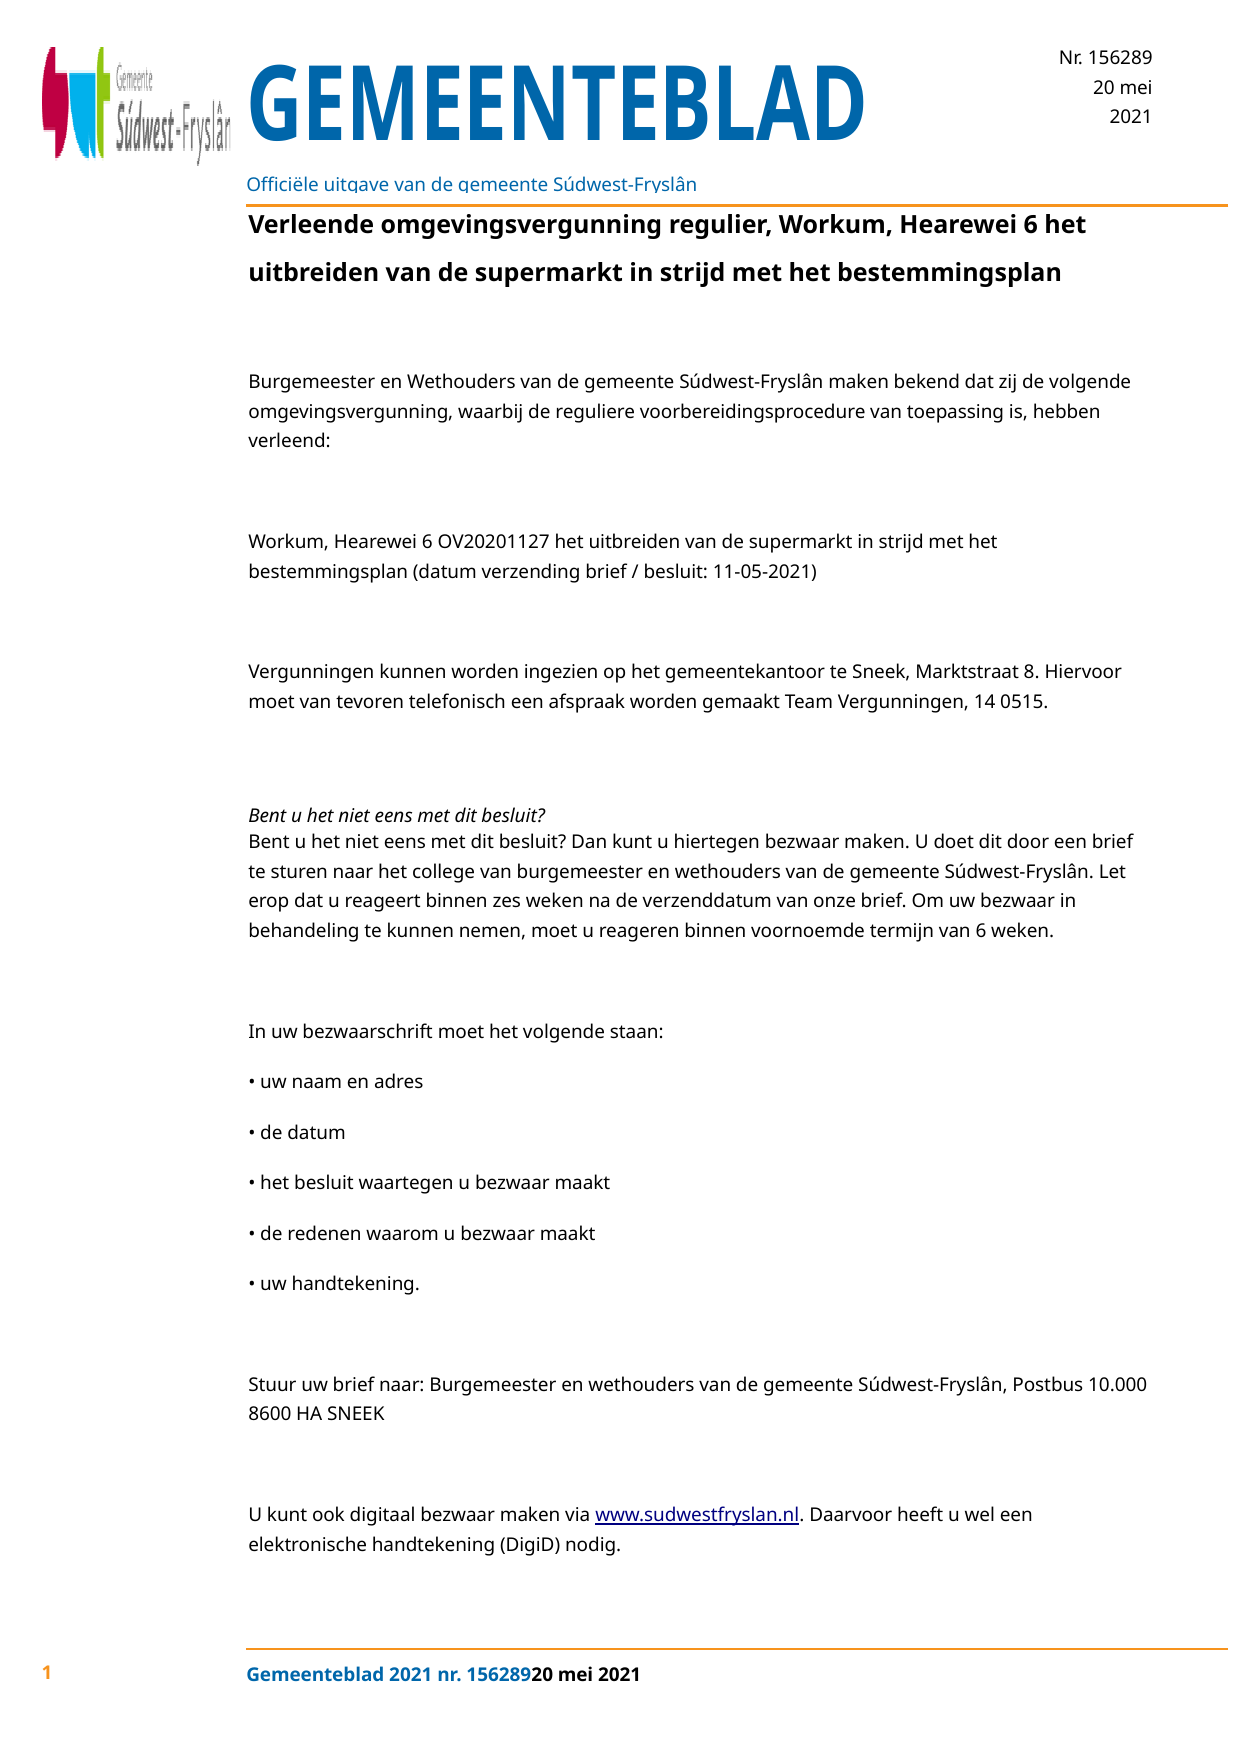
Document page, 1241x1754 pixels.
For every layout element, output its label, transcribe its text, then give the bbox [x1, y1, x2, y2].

text Bent u het niet eens met dit besluit? Dan kunt u hiertegen bezwaar maken. U doet dit door een brief te sturen naar het college van burgemeester en wethouders van de gemeente Súdwest-Fryslân. Let erop dat u reageert binnen zes weken na de verzenddatum van onze brief. Om uw bezwaar in behandeling te kunnen nemen, moet u reageren binnen voornoemde termijn van 6 weken. [248, 828, 1152, 943]
text Workum, Hearewei 6 OV20201127 het uitbreiden van de supermarkt in strijd met het bestemmingsplan (datum verzending brief / besluit: 11-05-2021) [248, 528, 1152, 584]
text Stuur uw brief naar: Burgemeester en wethouders van de gemeente Súdwest-Fryslân, Postbus 10.000 8600 HA SNEEK [248, 1371, 1152, 1426]
text Burgemeester en Wethouders van de gemeente Súdwest-Fryslân maken bekend dat zij de volgende omgevingsvergunning, waarbij de reguliere voorbereidingsprocedure van toepassing is, hebben verleend: [248, 368, 1152, 453]
text Verleende omgevingsvergunning regulier, Workum, Hearewei 6 het uitbreiden van de supermarkt in strijd met het bestemmingsplan [248, 207, 1152, 288]
text Vergunningen kunnen worden ingezien op het gemeentekantoor te Sneek, Marktstraat 8. Hiervoor moet van tevoren telefonisch een afspraak worden gemaakt Team Vergunningen, 14 0515. [248, 659, 1152, 714]
text U kunt ook digitaal bezwaar maken via www.sudwestfryslan.nl. Daarvoor heeft u wel een elektronische handtekening (DigiD) nodig. [248, 1501, 1152, 1557]
text • het besluit waartegen u bezwaar maakt [248, 1169, 1152, 1195]
text • uw naam en adres [248, 1068, 1152, 1094]
text • uw handtekening. [248, 1270, 1152, 1296]
text Bent u het niet eens met dit besluit? [248, 803, 1152, 828]
text • de datum [248, 1119, 1152, 1144]
picture [41, 47, 231, 172]
text • de redenen waarom u bezwaar maakt [248, 1220, 1152, 1245]
text In uw bezwaarschrift moet het volgende staan: [248, 1018, 1152, 1044]
